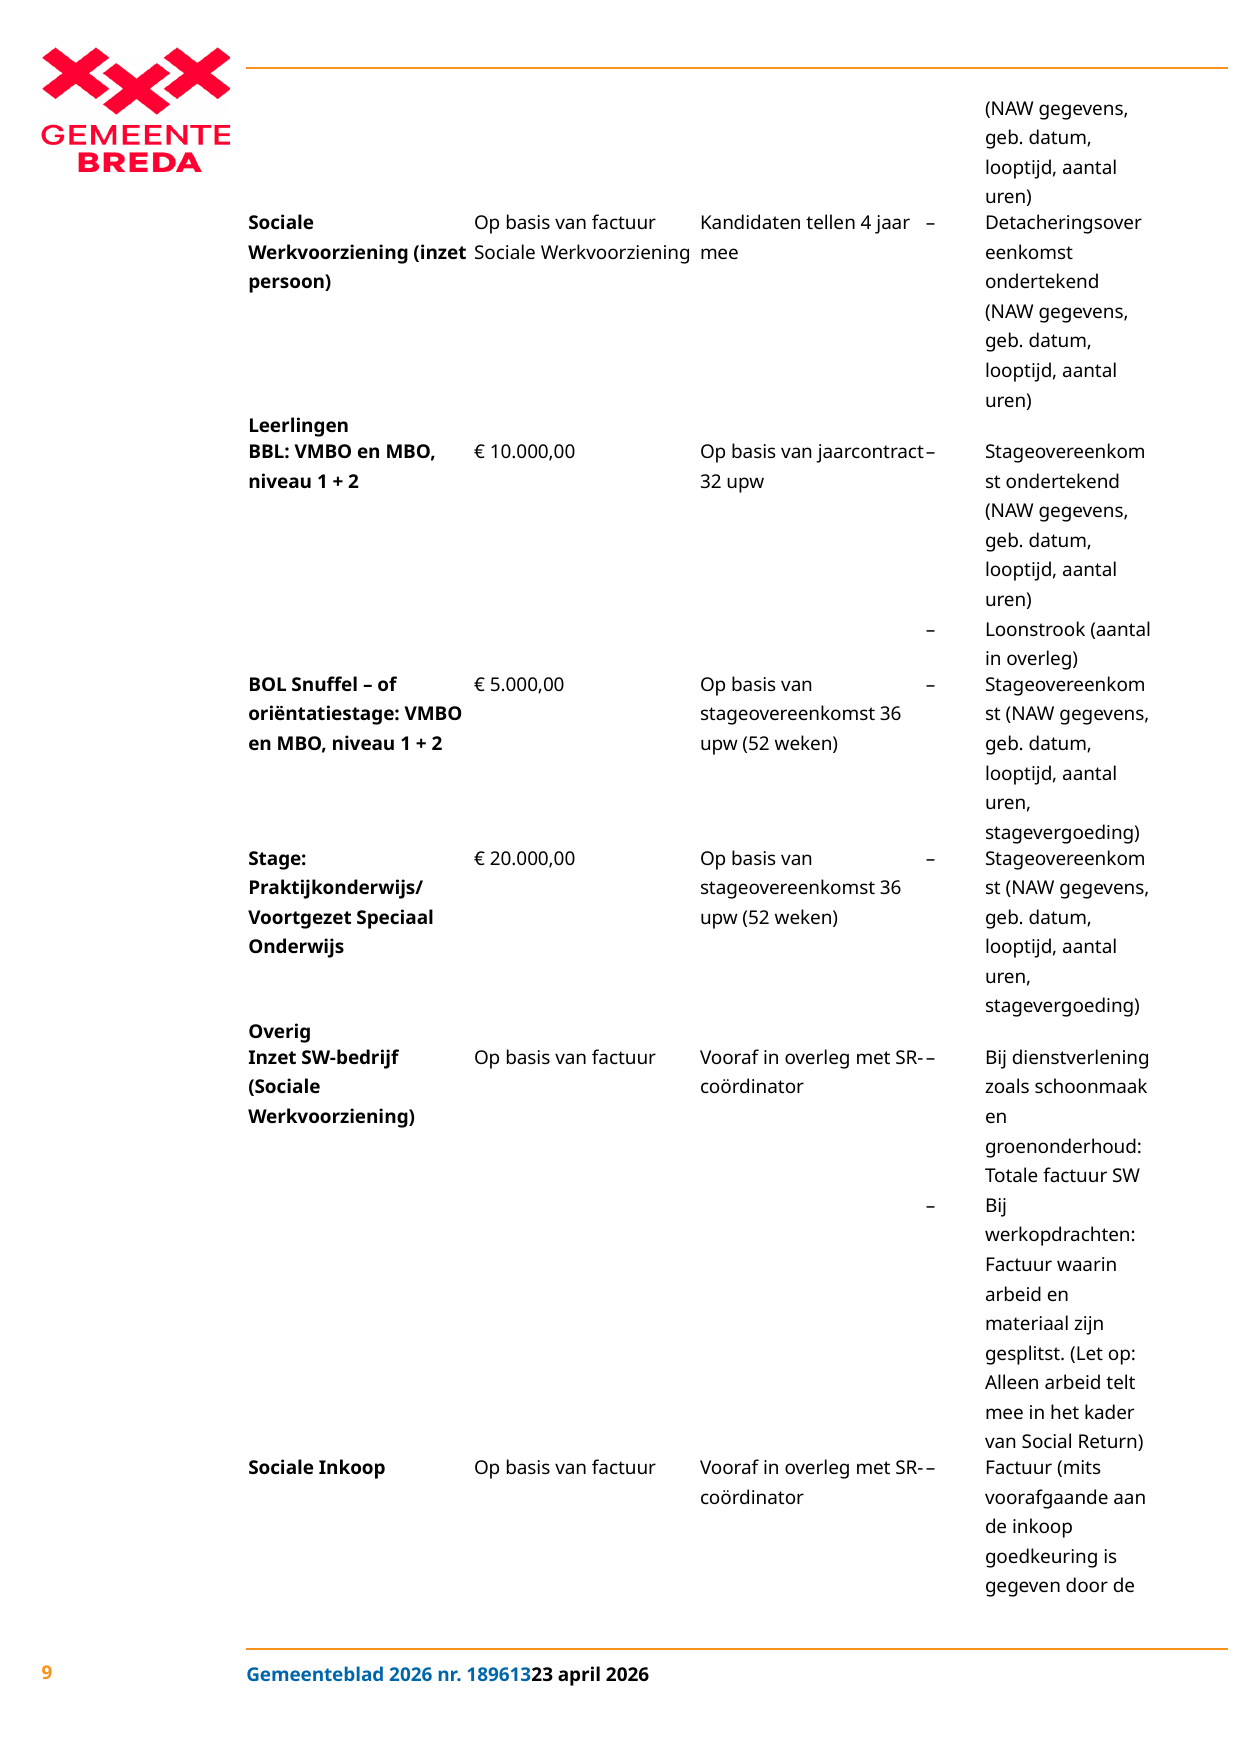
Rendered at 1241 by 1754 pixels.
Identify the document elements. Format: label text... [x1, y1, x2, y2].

table_cell [926, 1018, 1152, 1044]
table_cell [926, 413, 1152, 438]
table_cell Op basis van factuur [474, 1044, 700, 1454]
table_cell Overig [248, 1018, 474, 1044]
table_cell Factuur (mits voorafgaande aan de inkoop goedkeuring is gegeven door de [926, 1454, 1152, 1598]
table_cell Sociale Werkvoorziening (inzet persoon) [248, 209, 474, 412]
table_cell Stageovereenkomst ondertekend (NAW gegevens, geb. datum, looptijd, aantal uren) Loonstrook (aantal in overleg) [926, 438, 1152, 671]
table_cell [700, 1018, 926, 1044]
table_cell [248, 95, 474, 209]
table_cell [474, 95, 700, 209]
table_cell Op basis van factuur [474, 1454, 700, 1598]
table_cell Sociale Inkoop [248, 1454, 474, 1598]
picture [41, 47, 231, 172]
table_cell BOL Snuffel – of oriëntatiestage: VMBO en MBO, niveau 1 + 2 [248, 671, 474, 845]
table_cell Kandidaten tellen 4 jaar mee [700, 209, 926, 412]
table_cell Op basis van factuur Sociale Werkvoorziening [474, 209, 700, 412]
table_cell € 5.000,00 [474, 671, 700, 845]
table_cell [700, 95, 926, 209]
table_cell € 20.000,00 [474, 845, 700, 1018]
table_cell (NAW gegevens, geb. datum, looptijd, aantal uren) [926, 95, 1152, 209]
table_cell Stageovereenkomst (NAW gegevens, geb. datum, looptijd, aantal uren, stagevergoeding) [926, 845, 1152, 1018]
table_cell Leerlingen [248, 413, 474, 438]
table_cell Stage: Praktijkonderwijs/ Voortgezet Speciaal Onderwijs [248, 845, 474, 1018]
table_cell [474, 413, 700, 438]
table_cell BBL: VMBO en MBO, niveau 1 + 2 [248, 438, 474, 671]
table_cell Vooraf in overleg met SR-coördinator [700, 1044, 926, 1454]
table_cell Op basis van stageovereenkomst 36 upw (52 weken) [700, 845, 926, 1018]
table_cell Detacheringsovereenkomst ondertekend (NAW gegevens, geb. datum, looptijd, aantal uren) [926, 209, 1152, 412]
table_cell [474, 1018, 700, 1044]
table_cell Bij dienstverlening zoals schoonmaak en groenonderhoud: Totale factuur SW Bij werkopdrachten: Factuur waarin arbeid en materiaal zijn gesplitst. (Let op: Alleen arbeid telt mee in het kader van Social Return) [926, 1044, 1152, 1454]
table_cell [700, 413, 926, 438]
table_cell Op basis van stageovereenkomst 36 upw (52 weken) [700, 671, 926, 845]
table_cell € 10.000,00 [474, 438, 700, 671]
table_cell Vooraf in overleg met SR-coördinator [700, 1454, 926, 1598]
table_cell Inzet SW-bedrijf (Sociale Werkvoorziening) [248, 1044, 474, 1454]
table_cell Op basis van jaarcontract 32 upw [700, 438, 926, 671]
table_cell Stageovereenkomst (NAW gegevens, geb. datum, looptijd, aantal uren, stagevergoeding) [926, 671, 1152, 845]
